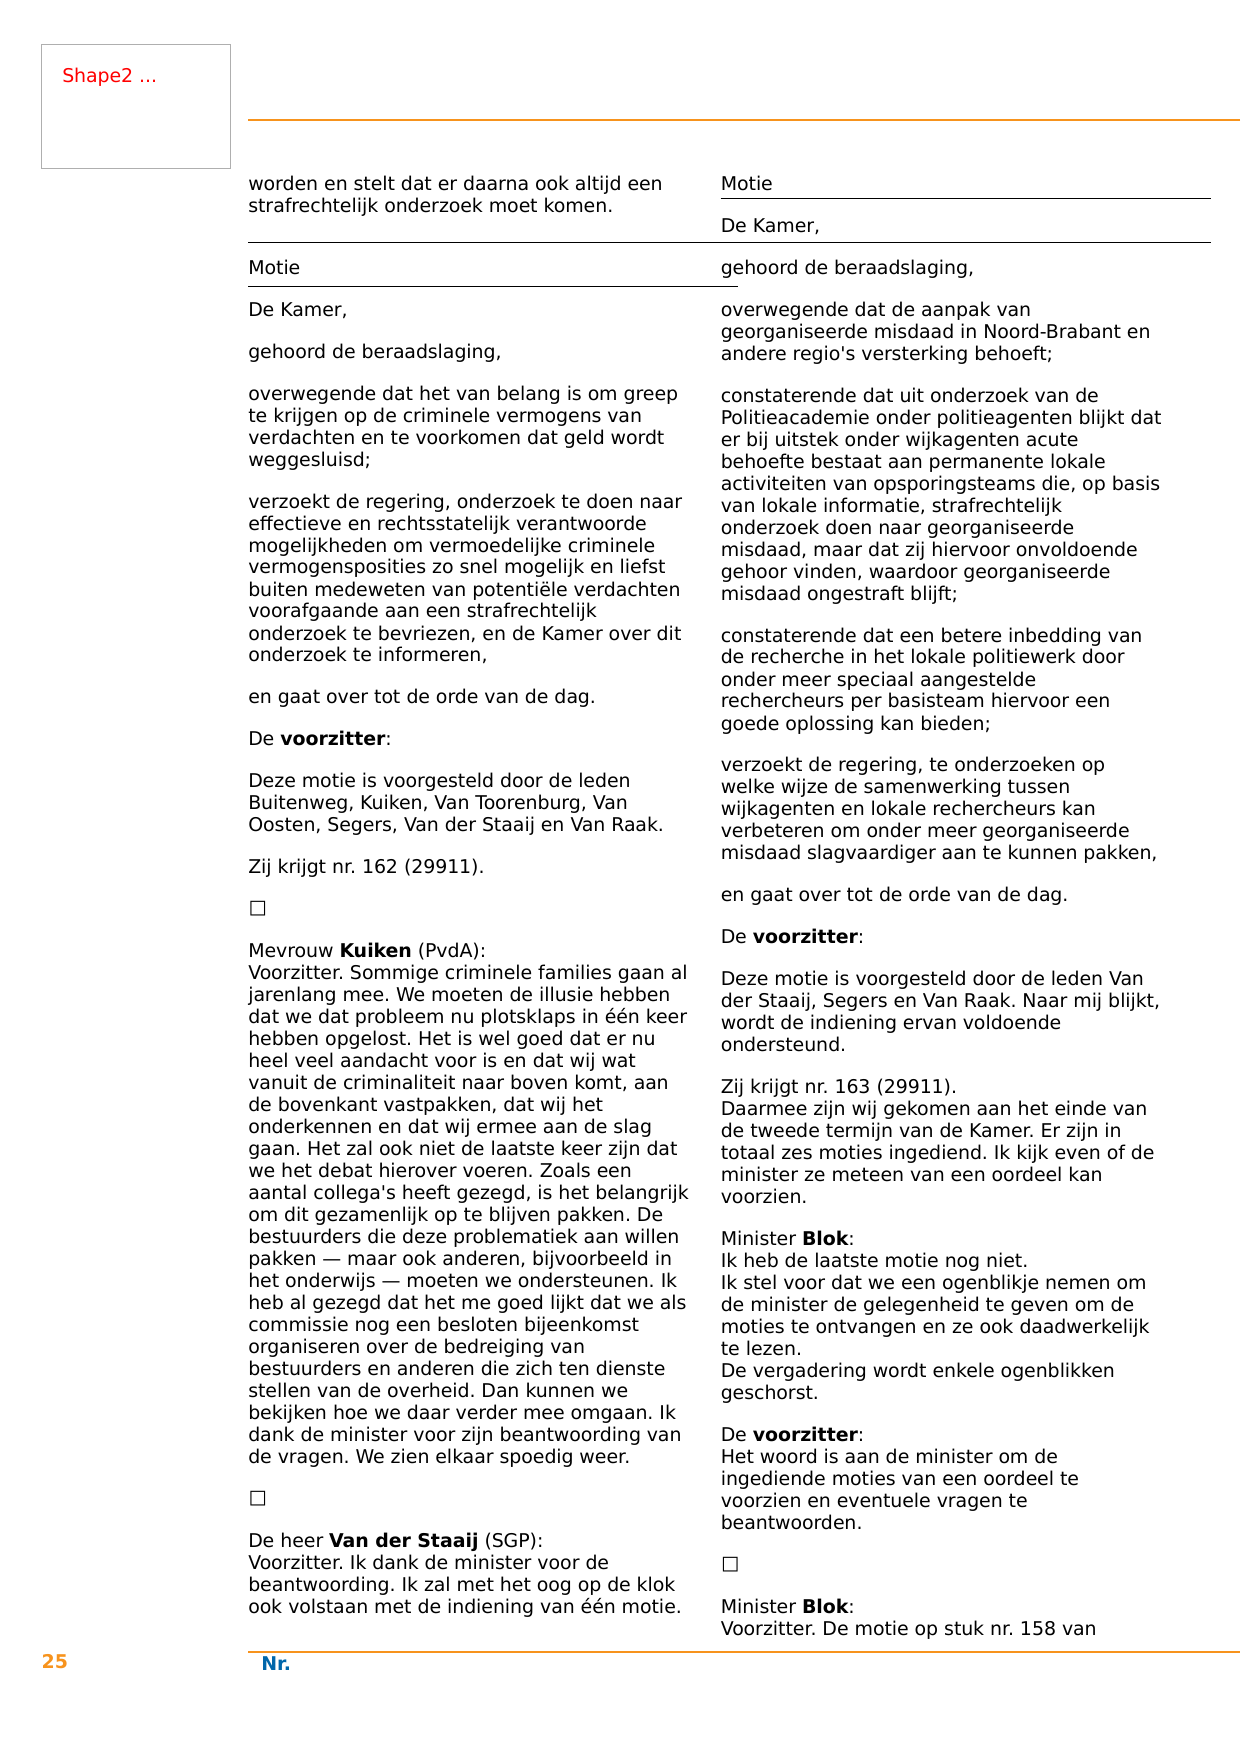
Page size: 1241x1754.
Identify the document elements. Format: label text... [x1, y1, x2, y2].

text De Kamer, [248, 299, 691, 321]
text overwegende dat de aanpak van georganiseerde misdaad in Noord-Brabant en andere regio's versterking behoeft; [721, 299, 1163, 365]
text Minister Blok: [721, 1228, 1163, 1250]
text De voorzitter: [721, 926, 1163, 948]
text Zij krijgt nr. 162 (29911). [248, 856, 691, 878]
text overwegende dat het van belang is om greep te krijgen op de criminele vermogens van verdachten en te voorkomen dat geld wordt weggesluisd; [248, 383, 691, 471]
text gehoord de beraadslaging, [248, 341, 691, 363]
text De voorzitter: [721, 1424, 1163, 1446]
text De vergadering wordt enkele ogenblikken geschorst. [721, 1360, 1163, 1404]
text De heer Van der Staaij (SGP): [248, 1530, 691, 1552]
text gehoord de beraadslaging, [721, 257, 1163, 279]
text constaterende dat een betere inbedding van de recherche in het lokale politiewerk door onder meer speciaal aangestelde rechercheurs per basisteam hiervoor een goede oplossing kan bieden; [721, 624, 1163, 734]
text ⬜ [248, 898, 691, 920]
text verzoekt de regering, onderzoek te doen naar effectieve en rechtsstatelijk verantwoorde mogelijkheden om vermoedelijke criminele vermogensposities zo snel mogelijk en liefst buiten medeweten van potentiële verdachten voorafgaande aan een strafrechtelijk onderzoek te bevriezen, en de Kamer over dit onderzoek te informeren, [248, 491, 691, 666]
text Mevrouw Kuiken (PvdA): [248, 940, 691, 962]
text Minister Blok: [721, 1596, 1163, 1618]
text Deze motie is voorgesteld door de leden Van der Staaij, Segers en Van Raak. Naar mij blijkt, wordt de indiening ervan voldoende ondersteund. [721, 968, 1163, 1056]
text Deze motie is voorgesteld door de leden Buitenweg, Kuiken, Van Toorenburg, Van Oosten, Segers, Van der Staaij en Van Raak. [248, 770, 691, 836]
text en gaat over tot de orde van de dag. [248, 686, 691, 708]
text worden en stelt dat er daarna ook altijd een strafrechtelijk onderzoek moet komen. [248, 173, 691, 217]
text Zij krijgt nr. 163 (29911). [721, 1076, 1163, 1098]
text Daarmee zijn wij gekomen aan het einde van de tweede termijn van de Kamer. Er zijn in totaal zes moties ingediend. Ik kijk even of de minister ze meteen van een oordeel kan voorzien. [721, 1098, 1163, 1208]
text De Kamer, [721, 215, 1163, 237]
text Voorzitter. Ik dank de minister voor de beantwoording. Ik zal met het oog op de klok ook volstaan met de indiening van één motie. [248, 1552, 691, 1618]
text ⬜ [248, 1488, 691, 1510]
text en gaat over tot de orde van de dag. [721, 884, 1163, 906]
text Voorzitter. De motie op stuk nr. 158 van [721, 1618, 1163, 1640]
text Voorzitter. Sommige criminele families gaan al jarenlang mee. We moeten de illusie hebben dat we dat probleem nu plotsklaps in één keer hebben opgelost. Het is wel goed dat er nu heel veel aandacht voor is en dat wij wat vanuit de criminaliteit naar boven komt, aan de bovenkant vastpakken, dat wij het onderkennen en dat wij ermee aan de slag gaan. Het zal ook niet de laatste keer zijn dat we het debat hierover voeren. Zoals een aantal collega's heeft gezegd, is het belangrijk om dit gezamenlijk op te blijven pakken. De bestuurders die deze problematiek aan willen pakken — maar ook anderen, bijvoorbeeld in het onderwijs — moeten we ondersteunen. Ik heb al gezegd dat het me goed lijkt dat we als commissie nog een besloten bijeenkomst organiseren over de bedreiging van bestuurders en anderen die zich ten dienste stellen van de overheid. Dan kunnen we bekijken hoe we daar verder mee omgaan. Ik dank de minister voor zijn beantwoording van de vragen. We zien elkaar spoedig weer. [248, 962, 691, 1468]
text Het woord is aan de minister om de ingediende moties van een oordeel te voorzien en eventuele vragen te beantwoorden. [721, 1446, 1163, 1534]
text ⬜ [721, 1554, 1163, 1576]
text Ik heb de laatste motie nog niet. [721, 1250, 1163, 1272]
text Motie [248, 257, 691, 279]
text Motie [721, 173, 1163, 195]
text De voorzitter: [248, 728, 691, 750]
text verzoekt de regering, te onderzoeken op welke wijze de samenwerking tussen wijkagenten en lokale rechercheurs kan verbeteren om onder meer georganiseerde misdaad slagvaardiger aan te kunnen pakken, [721, 754, 1163, 864]
text Ik stel voor dat we een ogenblikje nemen om de minister de gelegenheid te geven om de moties te ontvangen en ze ook daadwerkelijk te lezen. [721, 1272, 1163, 1360]
text constaterende dat uit onderzoek van de Politieacademie onder politieagenten blijkt dat er bij uitstek onder wijkagenten acute behoefte bestaat aan permanente lokale activiteiten van opsporingsteams die, op basis van lokale informatie, strafrechtelijk onderzoek doen naar georganiseerde misdaad, maar dat zij hiervoor onvoldoende gehoor vinden, waardoor georganiseerde misdaad ongestraft blijft; [721, 385, 1163, 604]
